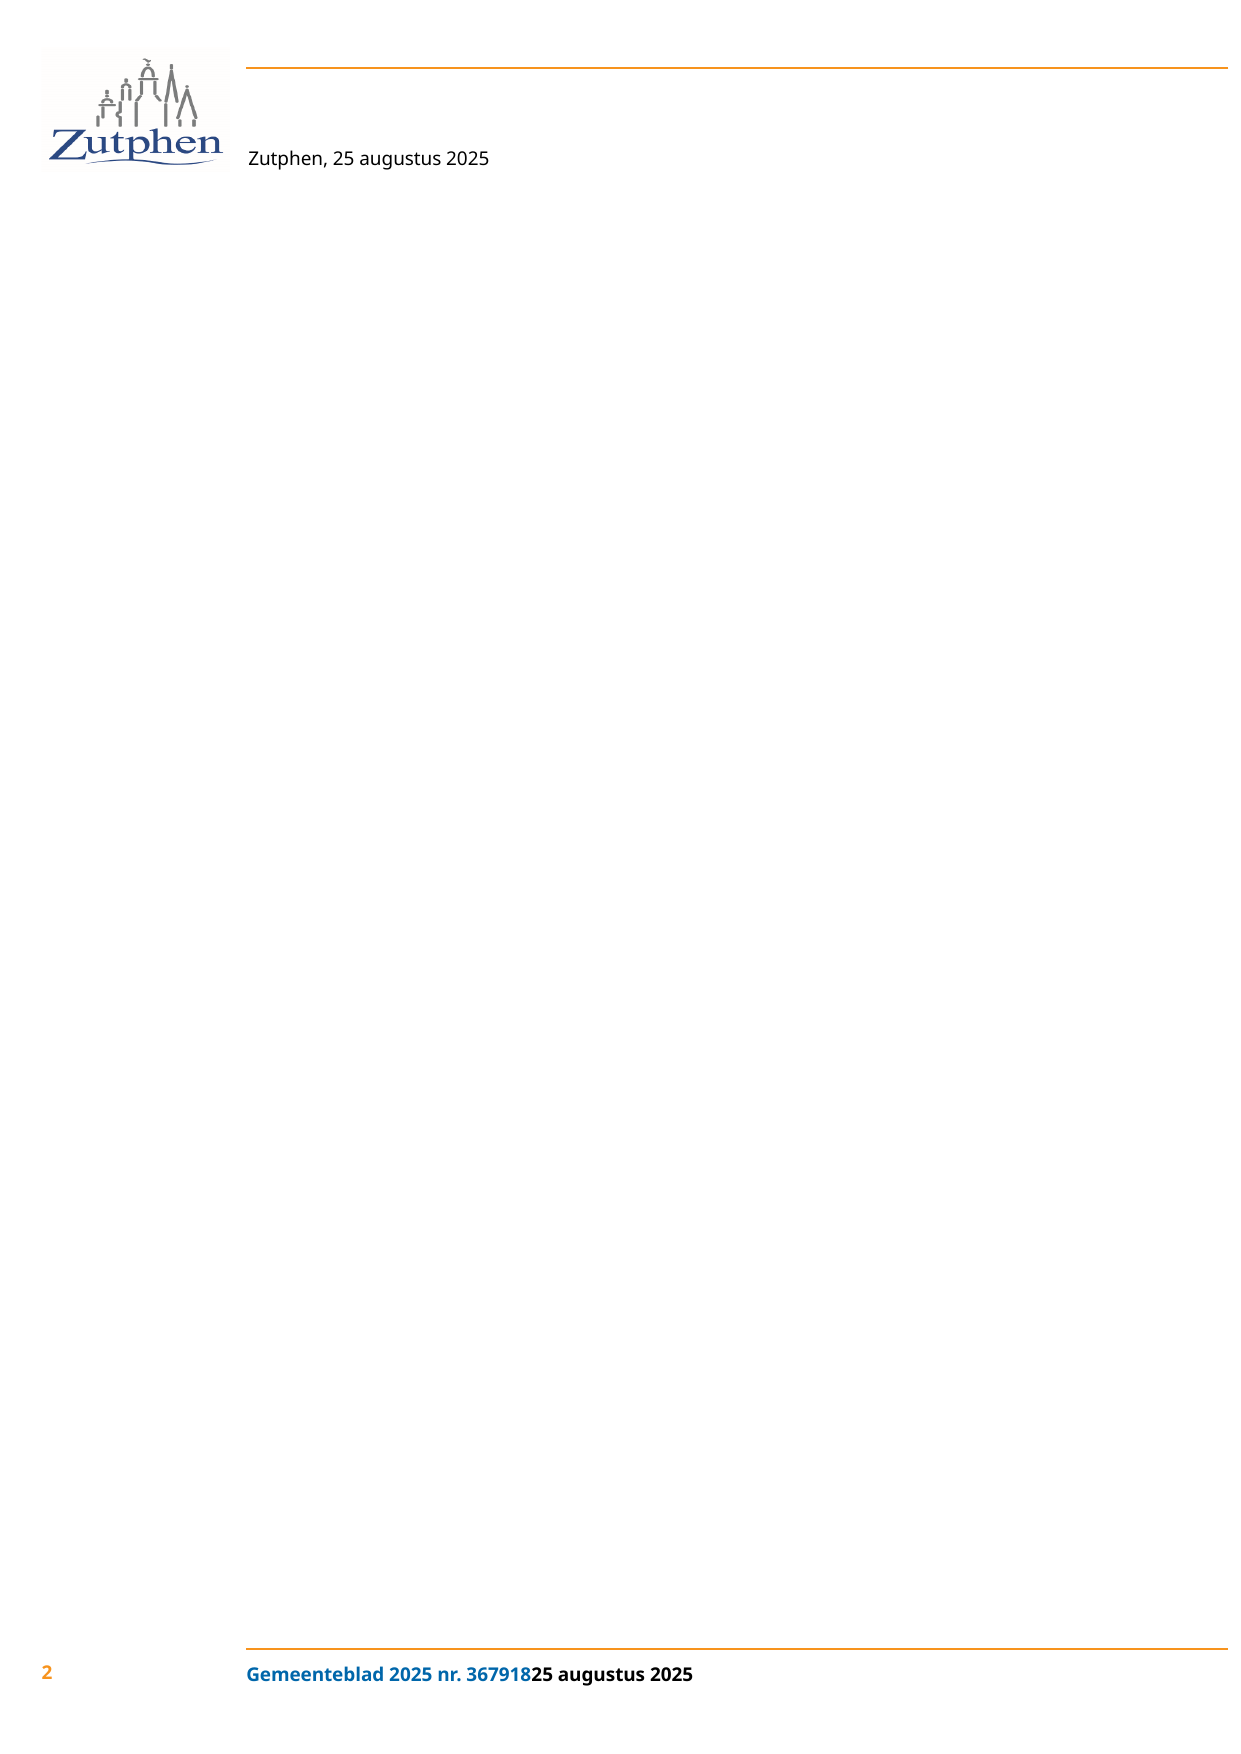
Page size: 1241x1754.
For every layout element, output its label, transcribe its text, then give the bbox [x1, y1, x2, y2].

picture [41, 47, 231, 172]
text Zutphen, 25 augustus 2025 [248, 145, 1152, 171]
